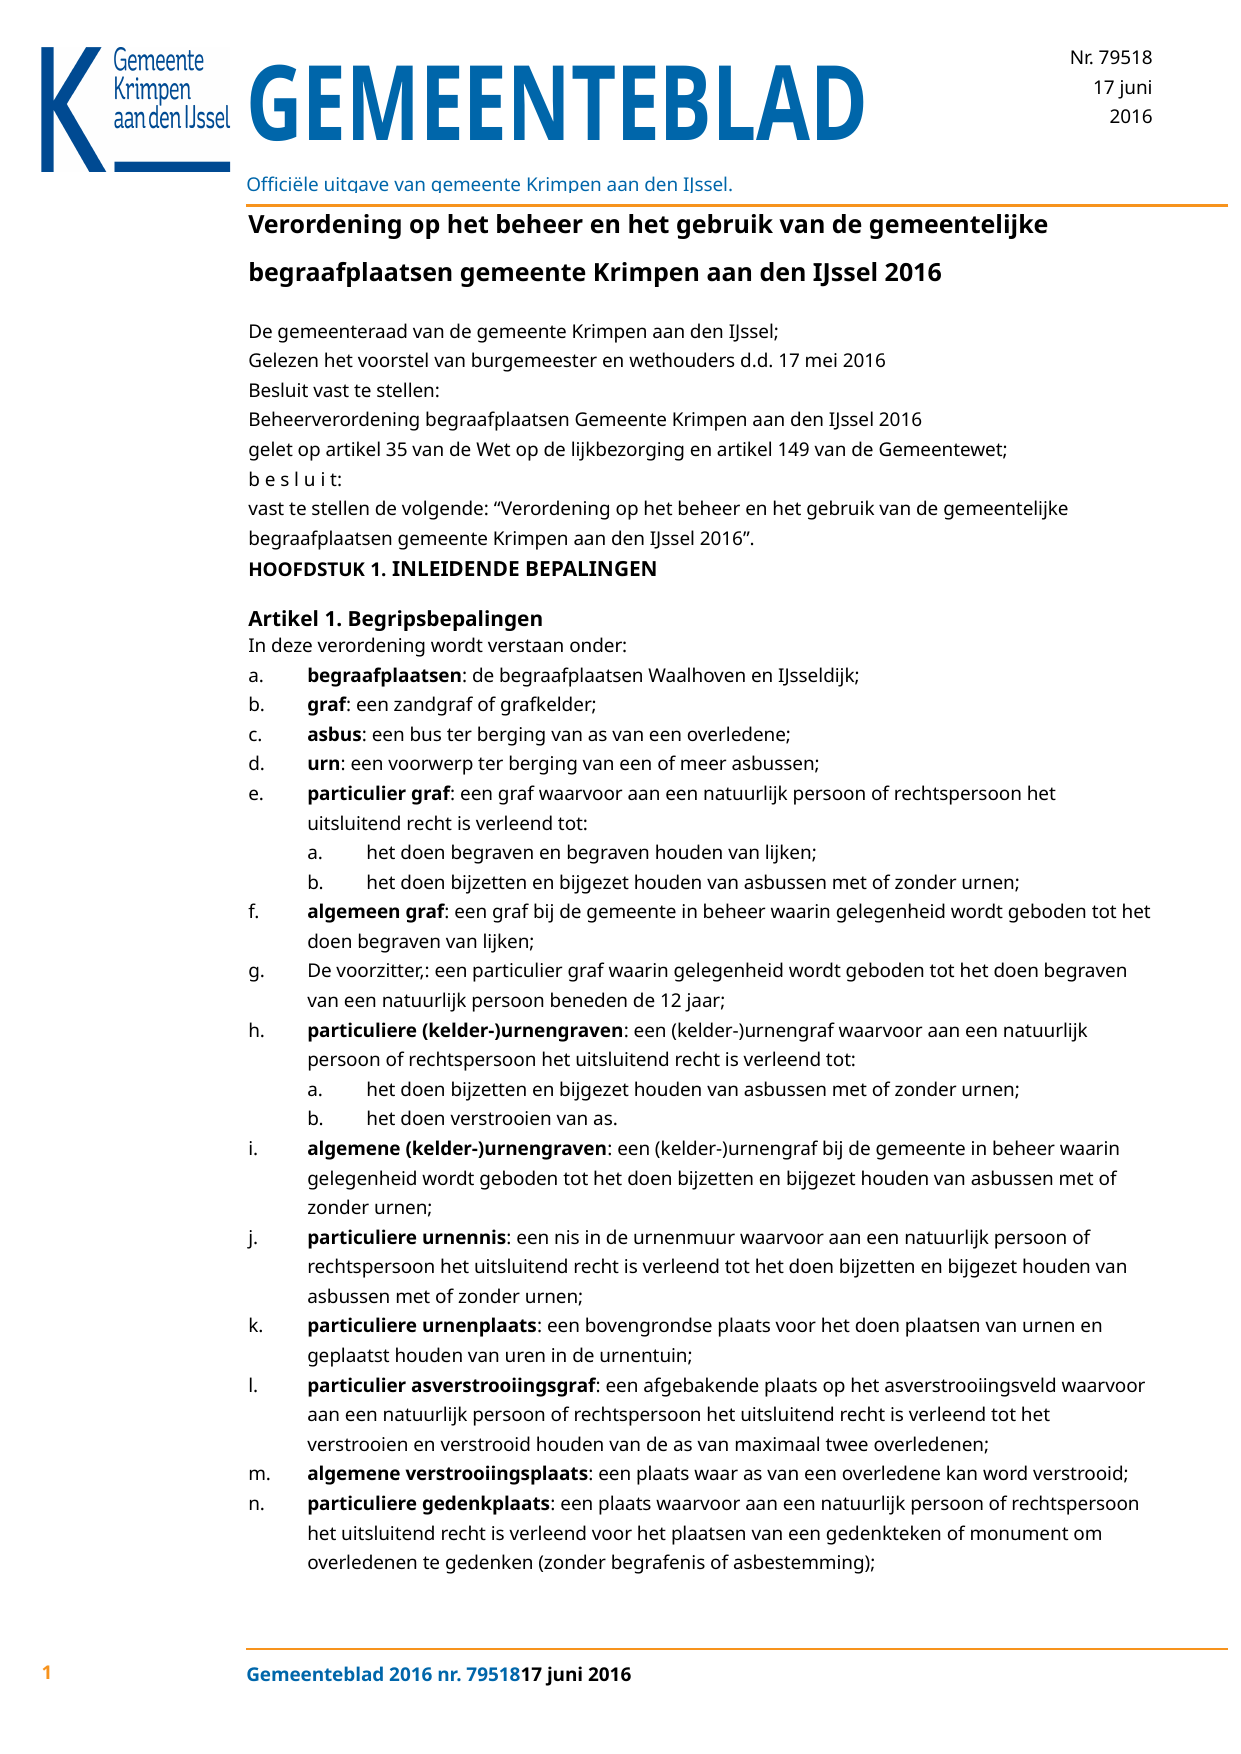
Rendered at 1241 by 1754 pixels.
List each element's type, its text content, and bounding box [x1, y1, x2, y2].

list het doen verstrooien van as. [307, 1106, 1152, 1131]
list algemeen graf: een graf bij de gemeente in beheer waarin gelegenheid wordt geboden tot het doen begraven van lijken; [248, 898, 1152, 954]
list het doen begraven en begraven houden van lijken; [307, 839, 1152, 865]
list particuliere gedenkplaats: een plaats waarvoor aan een natuurlijk persoon of rechtspersoon het uitsluitend recht is verleend voor het plaatsen van een gedenkteken of monument om overledenen te gedenken (zonder begrafenis of asbestemming); [248, 1490, 1152, 1575]
text HOOFDSTUK 1. INLEIDENDE BEPALINGEN [248, 554, 1152, 583]
text In deze verordening wordt verstaan onder: [248, 632, 1152, 658]
text Artikel 1. Begripsbepalingen [248, 604, 1152, 632]
list particulier graf: een graf waarvoor aan een natuurlijk persoon of rechtspersoon het uitsluitend recht is verleend tot: [248, 780, 1152, 836]
list particuliere urnennis: een nis in de urnenmuur waarvoor aan een natuurlijk persoon of rechtspersoon het uitsluitend recht is verleend tot het doen bijzetten en bijgezet houden van asbussen met of zonder urnen; [248, 1224, 1152, 1309]
list particulier asverstrooiingsgraf: een afgebakende plaats op het asverstrooiingsveld waarvoor aan een natuurlijk persoon of rechtspersoon het uitsluitend recht is verleend tot het verstrooien en verstrooid houden van de as van maximaal twee overledenen; [248, 1372, 1152, 1457]
list particuliere urnenplaats: een bovengrondse plaats voor het doen plaatsen van urnen en geplaatst houden van uren in de urnentuin; [248, 1313, 1152, 1368]
text Gelezen het voorstel van burgemeester en wethouders d.d. 17 mei 2016 [248, 347, 1152, 373]
text gelet op artikel 35 van de Wet op de lijkbezorging en artikel 149 van de Gemeentewet; [248, 436, 1152, 462]
list De voorzitter,: een particulier graf waarin gelegenheid wordt geboden tot het doen begraven van een natuurlijk persoon beneden de 12 jaar; [248, 958, 1152, 1013]
text vast te stellen de volgende: “Verordening op het beheer en het gebruik van de gemeentelijke begraafplaatsen gemeente Krimpen aan den IJssel 2016”. [248, 495, 1152, 551]
text b e s l u i t: [248, 466, 1152, 492]
list het doen bijzetten en bijgezet houden van asbussen met of zonder urnen; [307, 869, 1152, 895]
list algemene (kelder-)urnengraven: een (kelder-)urnengraf bij de gemeente in beheer waarin gelegenheid wordt geboden tot het doen bijzetten en bijgezet houden van asbussen met of zonder urnen; [248, 1135, 1152, 1220]
list graf: een zandgraf of grafkelder; [248, 691, 1152, 717]
list urn: een voorwerp ter berging van een of meer asbussen; [248, 751, 1152, 776]
list het doen bijzetten en bijgezet houden van asbussen met of zonder urnen; [307, 1076, 1152, 1102]
picture [41, 47, 231, 172]
list asbus: een bus ter berging van as van een overledene; [248, 721, 1152, 747]
list particuliere (kelder-)urnengraven: een (kelder-)urnengraf waarvoor aan een natuurlijk persoon of rechtspersoon het uitsluitend recht is verleend tot: [248, 1017, 1152, 1072]
text Beheerverordening begraafplaatsen Gemeente Krimpen aan den IJssel 2016 [248, 407, 1152, 432]
text De gemeenteraad van de gemeente Krimpen aan den IJssel; [248, 318, 1152, 344]
text Besluit vast te stellen: [248, 377, 1152, 403]
list begraafplaatsen: de begraafplaatsen Waalhoven en IJsseldijk; [248, 662, 1152, 688]
text Verordening op het beheer en het gebruik van de gemeentelijke begraafplaatsen gemeente Krimpen aan den IJssel 2016 [248, 207, 1152, 288]
list algemene verstrooiingsplaats: een plaats waar as van een overledene kan word verstrooid; [248, 1461, 1152, 1486]
